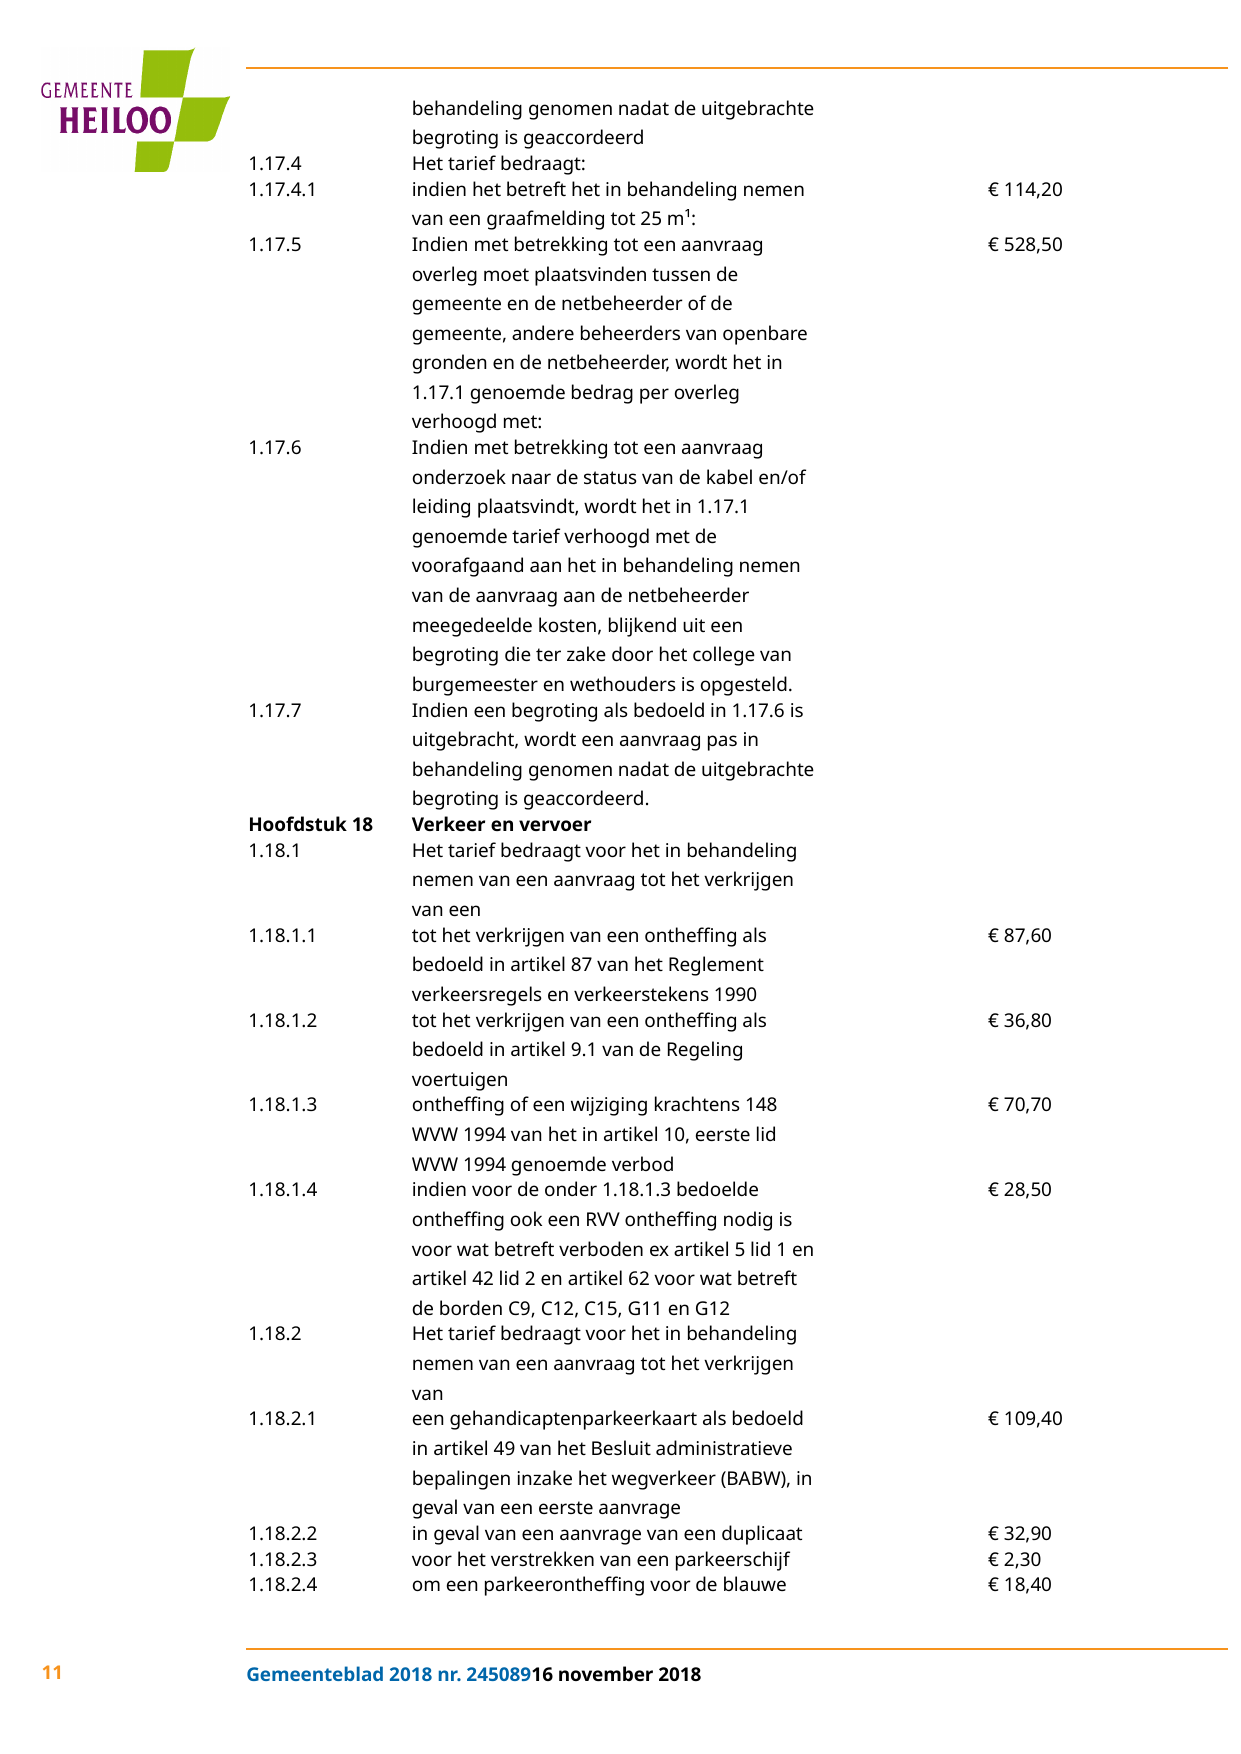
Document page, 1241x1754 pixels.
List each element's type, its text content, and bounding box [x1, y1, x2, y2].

table_cell [988, 1321, 1152, 1406]
table_cell 1.17.4 [248, 150, 412, 176]
table_cell 1.18.2.3 [248, 1546, 412, 1571]
table_cell 1.17.5 [248, 231, 412, 434]
table_cell 1.18.2.2 [248, 1520, 412, 1546]
table_cell 1.18.1.1 [248, 922, 412, 1007]
table_cell € 36,80 [988, 1007, 1152, 1092]
table_cell € 2,30 [988, 1546, 1152, 1571]
table_cell [824, 1571, 988, 1597]
table_cell behandeling genomen nadat de uitgebrachte begroting is geaccordeerd [412, 95, 824, 150]
table_cell indien voor de onder 1.18.1.3 bedoelde ontheffing ook een RVV ontheffing nodig is voor wat betreft verboden ex artikel 5 lid 1 en artikel 42 lid 2 en artikel 62 voor wat betreft de borden C9, C12, C15, G11 en G12 [412, 1177, 824, 1321]
table_cell ontheffing of een wijziging krachtens 148 WVW 1994 van het in artikel 10, eerste lid WVW 1994 genoemde verbod [412, 1092, 824, 1177]
table_cell [824, 176, 988, 231]
table_cell 1.17.6 [248, 434, 412, 697]
table_cell € 18,40 [988, 1571, 1152, 1597]
picture [41, 47, 231, 172]
table_cell [824, 1520, 988, 1546]
table_cell Het tarief bedraagt voor het in behandeling nemen van een aanvraag tot het verkrijgen van een [412, 837, 824, 922]
table_cell tot het verkrijgen van een ontheffing als bedoeld in artikel 9.1 van de Regeling voertuigen [412, 1007, 824, 1092]
table_cell [824, 1092, 988, 1177]
table_cell [824, 1406, 988, 1520]
table_cell € 70,70 [988, 1092, 1152, 1177]
table_cell [824, 1007, 988, 1092]
table_cell € 114,20 [988, 176, 1152, 231]
table_cell Het tarief bedraagt voor het in behandeling nemen van een aanvraag tot het verkrijgen van [412, 1321, 824, 1406]
table_cell € 28,50 [988, 1177, 1152, 1321]
table_cell [824, 1546, 988, 1571]
table_cell 1.17.4.1 [248, 176, 412, 231]
table_cell in geval van een aanvrage van een duplicaat [412, 1520, 824, 1546]
table_cell [824, 95, 988, 150]
table_cell Indien met betrekking tot een aanvraag overleg moet plaatsvinden tussen de gemeente en de netbeheerder of de gemeente, andere beheerders van openbare gronden en de netbeheerder, wordt het in 1.17.1 genoemde bedrag per overleg verhoogd met: [412, 231, 824, 434]
table_cell Hoofdstuk 18 [248, 811, 412, 837]
table_cell [988, 697, 1152, 811]
table_cell een gehandicaptenparkeerkaart als bedoeld in artikel 49 van het Besluit administratieve bepalingen inzake het wegverkeer (BABW), in geval van een eerste aanvrage [412, 1406, 824, 1520]
table_cell [988, 434, 1152, 697]
table_cell € 109,40 [988, 1406, 1152, 1520]
table_cell voor het verstrekken van een parkeerschijf [412, 1546, 824, 1571]
table_cell 1.18.1.4 [248, 1177, 412, 1321]
table_cell tot het verkrijgen van een ontheffing als bedoeld in artikel 87 van het Reglement verkeersregels en verkeerstekens 1990 [412, 922, 824, 1007]
table_cell [824, 434, 988, 697]
table_cell [824, 837, 988, 922]
table_cell [824, 811, 988, 837]
table_cell [824, 1321, 988, 1406]
table_cell Verkeer en vervoer [412, 811, 824, 837]
table_cell [824, 150, 988, 176]
table_cell indien het betreft het in behandeling nemen van een graafmelding tot 25 m¹: [412, 176, 824, 231]
table_cell [824, 697, 988, 811]
table_cell [988, 837, 1152, 922]
table_cell [988, 95, 1152, 150]
table_cell € 32,90 [988, 1520, 1152, 1546]
table_cell [988, 811, 1152, 837]
table_cell Indien met betrekking tot een aanvraag onderzoek naar de status van de kabel en/of leiding plaatsvindt, wordt het in 1.17.1 genoemde tarief verhoogd met de voorafgaand aan het in behandeling nemen van de aanvraag aan de netbeheerder meegedeelde kosten, blijkend uit een begroting die ter zake door het college van burgemeester en wethouders is opgesteld. [412, 434, 824, 697]
table_cell om een parkeerontheffing voor de blauwe [412, 1571, 824, 1597]
table_cell 1.18.1.3 [248, 1092, 412, 1177]
table_cell [824, 231, 988, 434]
table_cell [824, 1177, 988, 1321]
table_cell [248, 95, 412, 150]
table_cell 1.17.7 [248, 697, 412, 811]
table_cell € 528,50 [988, 231, 1152, 434]
table_cell [988, 150, 1152, 176]
table_cell 1.18.1 [248, 837, 412, 922]
table_cell € 87,60 [988, 922, 1152, 1007]
table_cell Indien een begroting als bedoeld in 1.17.6 is uitgebracht, wordt een aanvraag pas in behandeling genomen nadat de uitgebrachte begroting is geaccordeerd. [412, 697, 824, 811]
table_cell Het tarief bedraagt: [412, 150, 824, 176]
table_cell 1.18.2.4 [248, 1571, 412, 1597]
table_cell [824, 922, 988, 1007]
table_cell 1.18.1.2 [248, 1007, 412, 1092]
table_cell 1.18.2 [248, 1321, 412, 1406]
table_cell 1.18.2.1 [248, 1406, 412, 1520]
